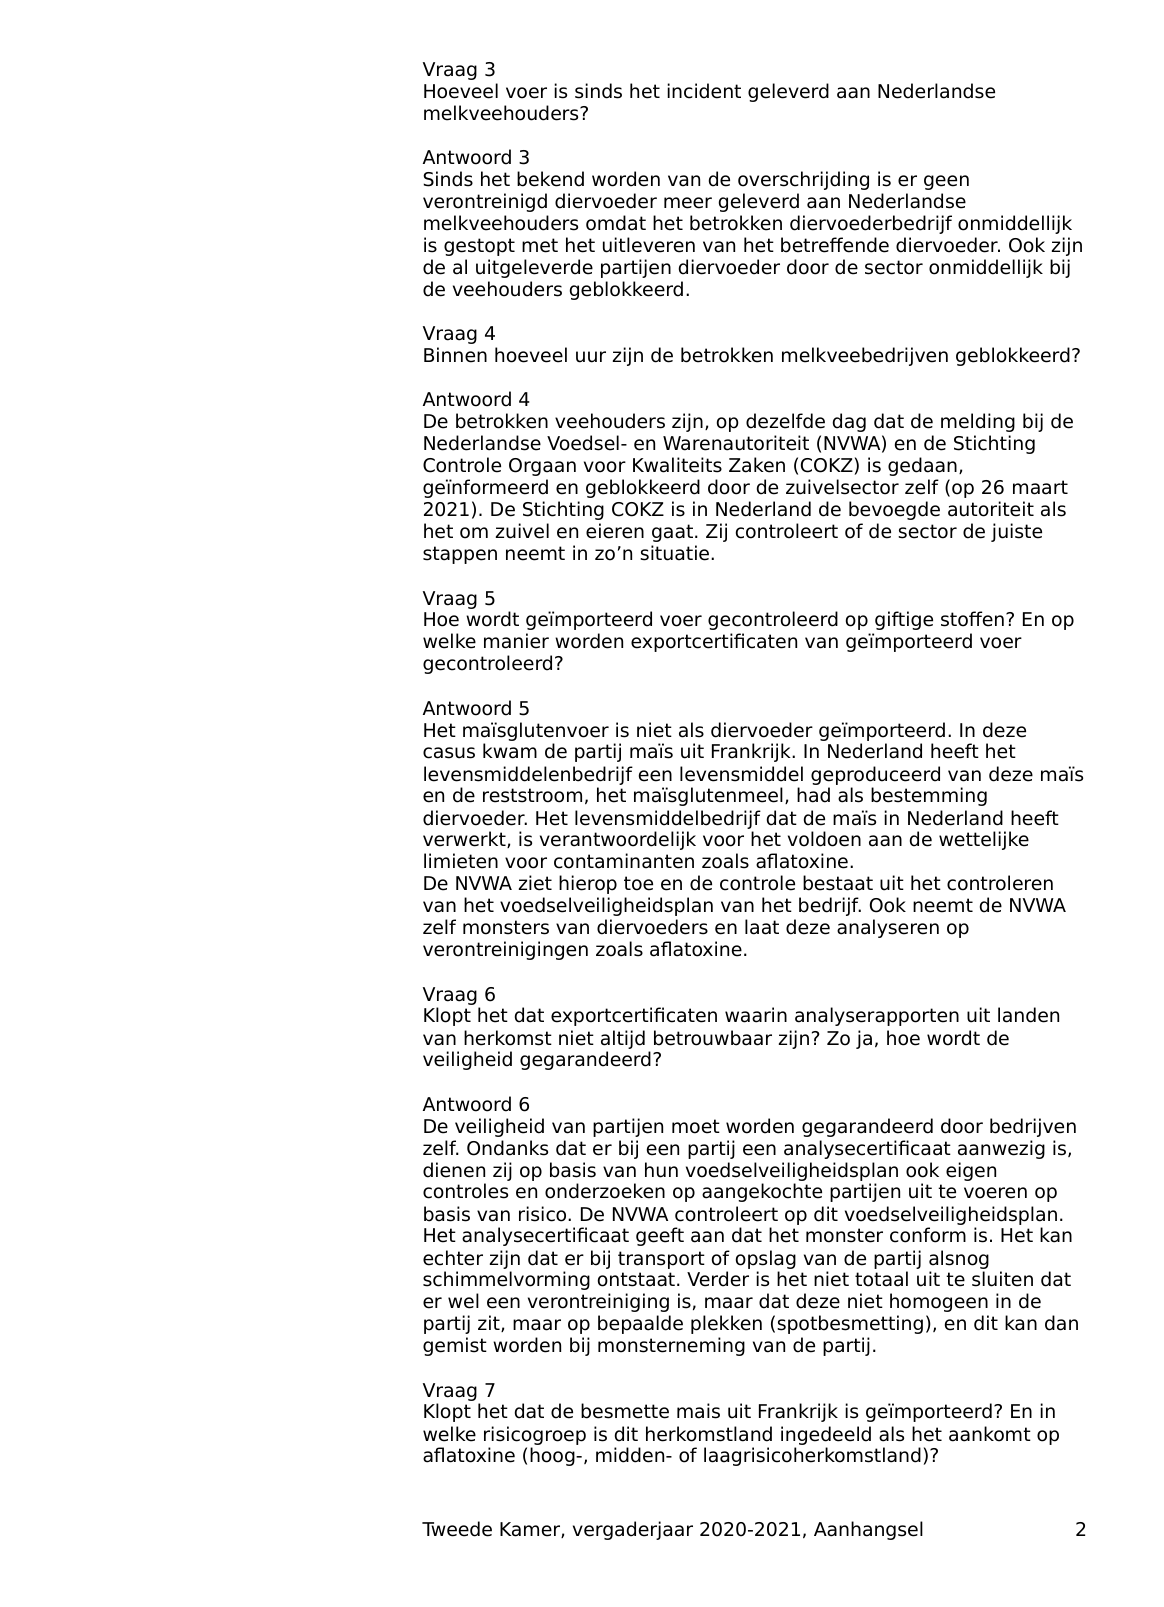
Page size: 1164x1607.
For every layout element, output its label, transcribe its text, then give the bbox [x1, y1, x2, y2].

text Het analysecertificaat geeft aan dat het monster conform is. Het kan echter zijn dat er bij transport of opslag van de partij alsnog schimmelvorming ontstaat. Verder is het niet totaal uit te sluiten dat er wel een verontreiniging is, maar dat deze niet homogeen in de partij zit, maar op bepaalde plekken (spotbesmetting), en dit kan dan gemist worden bij monsterneming van de partij. [422, 1225, 1087, 1357]
text Sinds het bekend worden van de overschrijding is er geen verontreinigd diervoeder meer geleverd aan Nederlandse melkveehouders omdat het betrokken diervoederbedrijf onmiddellijk is gestopt met het uitleveren van het betreffende diervoeder. Ook zijn de al uitgeleverde partijen diervoeder door de sector onmiddellijk bij de veehouders geblokkeerd. [422, 169, 1087, 301]
text De betrokken veehouders zijn, op dezelfde dag dat de melding bij de Nederlandse Voedsel- en Warenautoriteit (NVWA) en de Stichting Controle Orgaan voor Kwaliteits Zaken (COKZ) is gedaan, geïnformeerd en geblokkeerd door de zuivelsector zelf (op 26 maart 2021). De Stichting COKZ is in Nederland de bevoegde autoriteit als het om zuivel en eieren gaat. Zij controleert of de sector de juiste stappen neemt in zo’n situatie. [422, 411, 1087, 565]
text Binnen hoeveel uur zijn de betrokken melkveebedrijven geblokkeerd? [422, 345, 1087, 367]
text Vraag 4 [422, 323, 1087, 345]
text De veiligheid van partijen moet worden gegarandeerd door bedrijven zelf. Ondanks dat er bij een partij een analysecertificaat aanwezig is, dienen zij op basis van hun voedselveiligheidsplan ook eigen controles en onderzoeken op aangekochte partijen uit te voeren op basis van risico. De NVWA controleert op dit voedselveiligheidsplan. [422, 1116, 1087, 1225]
text Hoe wordt geïmporteerd voer gecontroleerd op giftige stoffen? En op welke manier worden exportcertificaten van geïmporteerd voer gecontroleerd? [422, 609, 1087, 675]
text Vraag 3 [422, 59, 1087, 81]
text De NVWA ziet hierop toe en de controle bestaat uit het controleren van het voedselveiligheidsplan van het bedrijf. Ook neemt de NVWA zelf monsters van diervoeders en laat deze analyseren op verontreinigingen zoals aflatoxine. [422, 873, 1087, 961]
text Antwoord 3 [422, 147, 1087, 169]
text Antwoord 4 [422, 389, 1087, 411]
text Klopt het dat exportcertificaten waarin analyserapporten uit landen van herkomst niet altijd betrouwbaar zijn? Zo ja, hoe wordt de veiligheid gegarandeerd? [422, 1005, 1087, 1071]
text Het maïsglutenvoer is niet als diervoeder geïmporteerd. In deze casus kwam de partij maïs uit Frankrijk. In Nederland heeft het levensmiddelenbedrijf een levensmiddel geproduceerd van deze maïs en de reststroom, het maïsglutenmeel, had als bestemming diervoeder. Het levensmiddelbedrijf dat de maïs in Nederland heeft verwerkt, is verantwoordelijk voor het voldoen aan de wettelijke limieten voor contaminanten zoals aflatoxine. [422, 719, 1087, 873]
text Vraag 6 [422, 983, 1087, 1005]
text Antwoord 6 [422, 1093, 1087, 1116]
text Antwoord 5 [422, 697, 1087, 719]
text Vraag 5 [422, 587, 1087, 609]
text Vraag 7 [422, 1379, 1087, 1401]
text Klopt het dat de besmette mais uit Frankrijk is geïmporteerd? En in welke risicogroep is dit herkomstland ingedeeld als het aankomt op aflatoxine (hoog-, midden- of laagrisicoherkomstland)? [422, 1401, 1087, 1467]
text Hoeveel voer is sinds het incident geleverd aan Nederlandse melkveehouders? [422, 81, 1087, 125]
